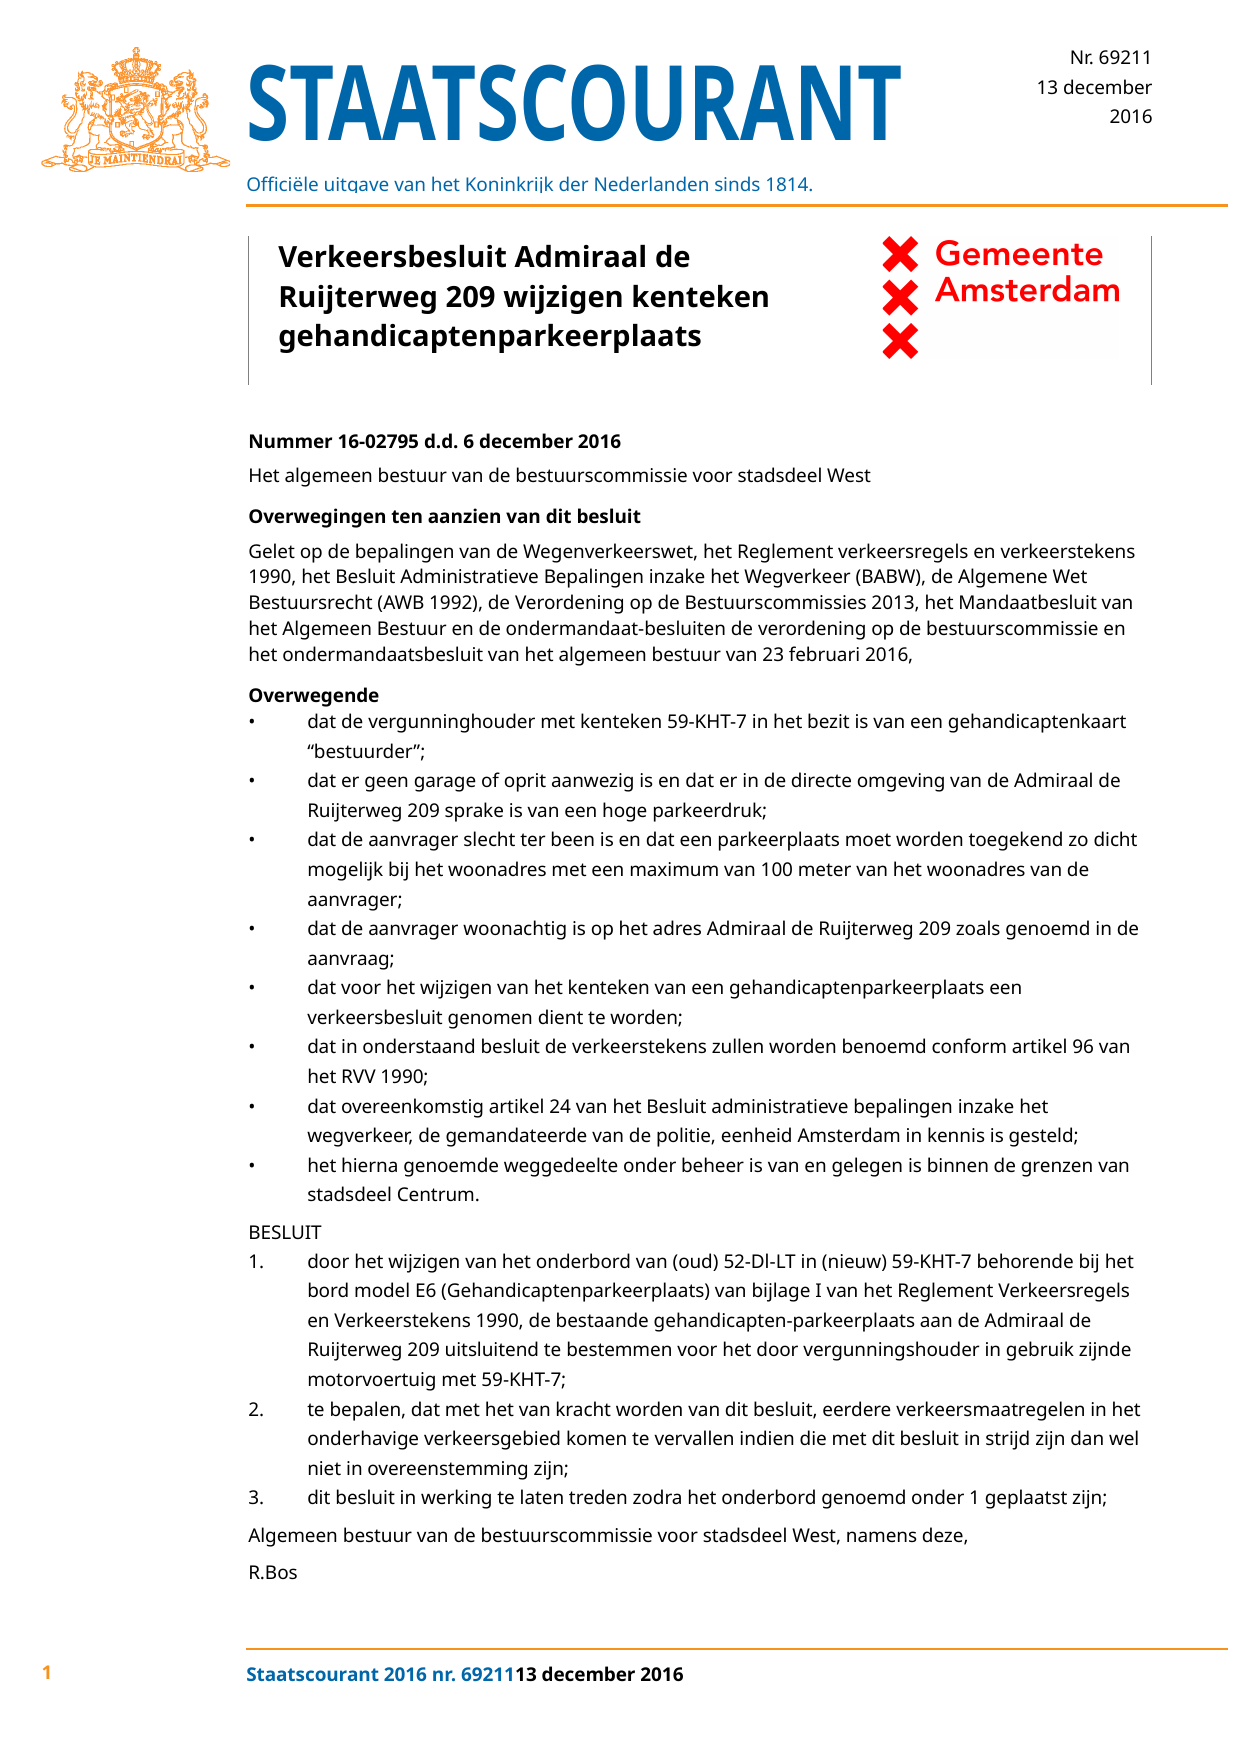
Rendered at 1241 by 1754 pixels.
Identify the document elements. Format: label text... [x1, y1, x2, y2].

text Algemeen bestuur van de bestuurscommissie voor stadsdeel West, namens deze, [248, 1522, 1152, 1548]
list dat in onderstaand besluit de verkeerstekens zullen worden benoemd conform artikel 96 van het RVV 1990; [248, 1034, 1152, 1089]
text Het algemeen bestuur van de bestuurscommissie voor stadsdeel West [248, 462, 1152, 488]
text Nummer 16-02795 d.d. 6 december 2016 [248, 428, 1152, 453]
list dat er geen garage of oprit aanwezig is en dat er in de directe omgeving van de Admiraal de Ruijterweg 209 sprake is van een hoge parkeerdruk; [248, 767, 1152, 823]
picture [41, 47, 231, 172]
text Overwegingen ten aanzien van dit besluit [248, 504, 1152, 529]
text Gelet op de bepalingen van de Wegenverkeerswet, het Reglement verkeersregels en verkeerstekens 1990, het Besluit Administratieve Bepalingen inzake het Wegverkeer (BABW), de Algemene Wet Bestuursrecht (AWB 1992), de Verordening op de Bestuurscommissies 2013, het Mandaatbesluit van het Algemeen Bestuur en de ondermandaat-besluiten de verordening op de bestuurscommissie en het ondermandaatsbesluit van het algemeen bestuur van 23 februari 2016, [248, 538, 1152, 666]
text R.Bos [248, 1559, 1152, 1585]
list dat de vergunninghouder met kenteken 59-KHT-7 in het bezit is van een gehandicaptenkaart “bestuurder”; [248, 708, 1152, 764]
list dat de aanvrager woonachtig is op het adres Admiraal de Ruijterweg 209 zoals genoemd in de aanvraag; [248, 915, 1152, 971]
table_header Verkeersbesluit Admiraal de Ruijterweg 209 wijzigen kenteken gehandicaptenparkeerplaats [249, 236, 850, 385]
list dit besluit in werking te laten treden zodra het onderbord genoemd onder 1 geplaatst zijn; [248, 1484, 1152, 1510]
table_header [850, 236, 1151, 385]
picture [882, 236, 1119, 359]
list te bepalen, dat met het van kracht worden van dit besluit, eerdere verkeersmaatregelen in het onderhavige verkeersgebied komen te vervallen indien die met dit besluit in strijd zijn dan wel niet in overeenstemming zijn; [248, 1396, 1152, 1481]
text BESLUIT [248, 1219, 1152, 1245]
list het hierna genoemde weggedeelte onder beheer is van en gelegen is binnen de grenzen van stadsdeel Centrum. [248, 1152, 1152, 1207]
text Overwegende [248, 683, 1152, 708]
list dat overeenkomstig artikel 24 van het Besluit administratieve bepalingen inzake het wegverkeer, de gemandateerde van de politie, eenheid Amsterdam in kennis is gesteld; [248, 1093, 1152, 1148]
list door het wijzigen van het onderbord van (oud) 52-Dl-LT in (nieuw) 59-KHT-7 behorende bij het bord model E6 (Gehandicaptenparkeerplaats) van bijlage I van het Reglement Verkeersregels en Verkeerstekens 1990, de bestaande gehandicapten-parkeerplaats aan de Admiraal de Ruijterweg 209 uitsluitend te bestemmen voor het door vergunningshouder in gebruik zijnde motorvoertuig met 59-KHT-7; [248, 1248, 1152, 1392]
list dat voor het wijzigen van het kenteken van een gehandicaptenparkeerplaats een verkeersbesluit genomen dient te worden; [248, 974, 1152, 1030]
list dat de aanvrager slecht ter been is en dat een parkeerplaats moet worden toegekend zo dicht mogelijk bij het woonadres met een maximum van 100 meter van het woonadres van de aanvrager; [248, 827, 1152, 912]
